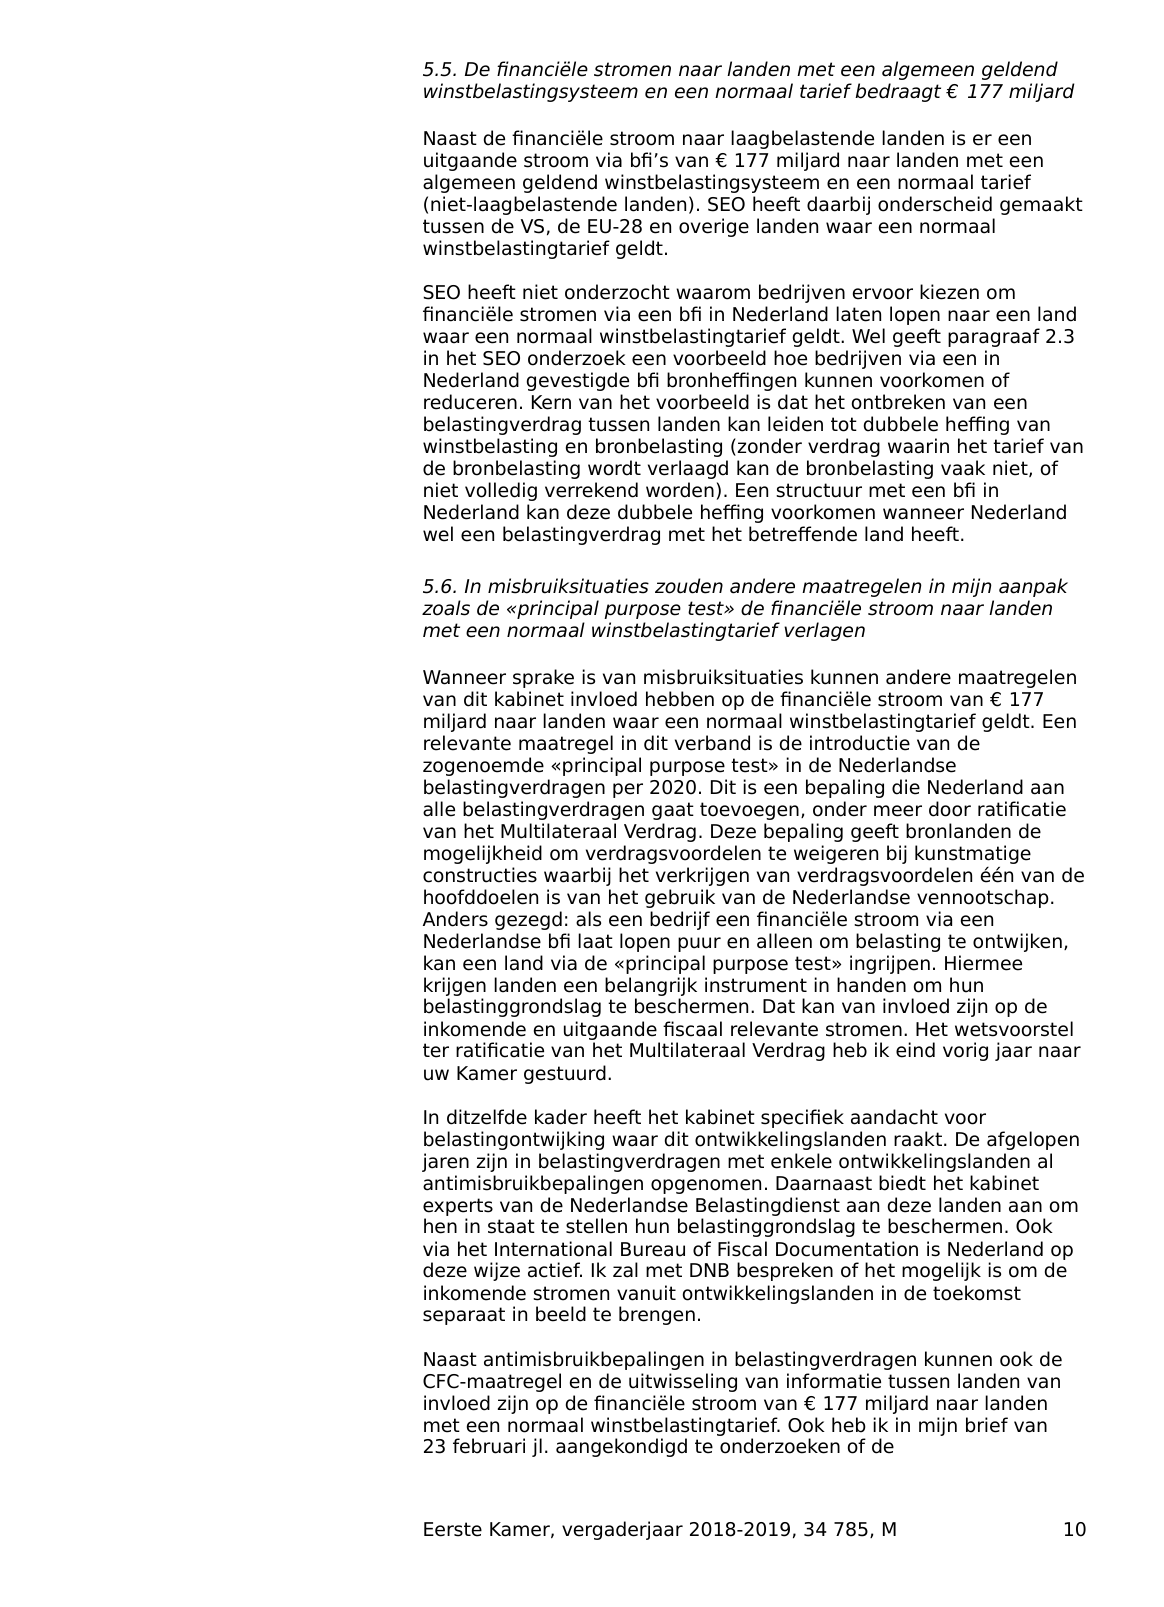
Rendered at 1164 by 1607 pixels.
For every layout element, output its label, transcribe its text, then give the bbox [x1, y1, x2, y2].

subtitle 5.5. De financiële stromen naar landen met een algemeen geldend winstbelastingsysteem en een normaal tarief bedraagt € 177 miljard [422, 59, 1087, 103]
subtitle 5.6. In misbruiksituaties zouden andere maatregelen in mijn aanpak zoals de «principal purpose test» de financiële stroom naar landen met een normaal winstbelastingtarief verlagen [422, 576, 1087, 642]
text Wanneer sprake is van misbruiksituaties kunnen andere maatregelen van dit kabinet invloed hebben op de financiële stroom van € 177 miljard naar landen waar een normaal winstbelastingtarief geldt. Een relevante maatregel in dit verband is de introductie van de zogenoemde «principal purpose test» in de Nederlandse belastingverdragen per 2020. Dit is een bepaling die Nederland aan alle belastingverdragen gaat toevoegen, onder meer door ratificatie van het Multilateraal Verdrag. Deze bepaling geeft bronlanden de mogelijkheid om verdragsvoordelen te weigeren bij kunstmatige constructies waarbij het verkrijgen van verdragsvoordelen één van de hoofddoelen is van het gebruik van de Nederlandse vennootschap. Anders gezegd: als een bedrijf een financiële stroom via een Nederlandse bfi laat lopen puur en alleen om belasting te ontwijken, kan een land via de «principal purpose test» ingrijpen. Hiermee krijgen landen een belangrijk instrument in handen om hun belastinggrondslag te beschermen. Dat kan van invloed zijn op de inkomende en uitgaande fiscaal relevante stromen. Het wetsvoorstel ter ratificatie van het Multilateraal Verdrag heb ik eind vorig jaar naar uw Kamer gestuurd. [422, 667, 1087, 1084]
text Naast antimisbruikbepalingen in belastingverdragen kunnen ook de CFC-maatregel en de uitwisseling van informatie tussen landen van invloed zijn op de financiële stroom van € 177 miljard naar landen met een normaal winstbelastingtarief. Ook heb ik in mijn brief van 23 februari jl. aangekondigd te onderzoeken of de [422, 1348, 1087, 1458]
text Naast de financiële stroom naar laagbelastende landen is er een uitgaande stroom via bfi’s van € 177 miljard naar landen met een algemeen geldend winstbelastingsysteem en een normaal tarief (niet-laagbelastende landen). SEO heeft daarbij onderscheid gemaakt tussen de VS, de EU-28 en overige landen waar een normaal winstbelastingtarief geldt. [422, 128, 1087, 260]
text In ditzelfde kader heeft het kabinet specifiek aandacht voor belastingontwijking waar dit ontwikkelingslanden raakt. De afgelopen jaren zijn in belastingverdragen met enkele ontwikkelingslanden al antimisbruikbepalingen opgenomen. Daarnaast biedt het kabinet experts van de Nederlandse Belastingdienst aan deze landen aan om hen in staat te stellen hun belastinggrondslag te beschermen. Ook via het International Bureau of Fiscal Documentation is Nederland op deze wijze actief. Ik zal met DNB bespreken of het mogelijk is om de inkomende stromen vanuit ontwikkelingslanden in de toekomst separaat in beeld te brengen. [422, 1107, 1087, 1326]
text SEO heeft niet onderzocht waarom bedrijven ervoor kiezen om financiële stromen via een bfi in Nederland laten lopen naar een land waar een normaal winstbelastingtarief geldt. Wel geeft paragraaf 2.3 in het SEO onderzoek een voorbeeld hoe bedrijven via een in Nederland gevestigde bfi bronheffingen kunnen voorkomen of reduceren. Kern van het voorbeeld is dat het ontbreken van een belastingverdrag tussen landen kan leiden tot dubbele heffing van winstbelasting en bronbelasting (zonder verdrag waarin het tarief van de bronbelasting wordt verlaagd kan de bronbelasting vaak niet, of niet volledig verrekend worden). Een structuur met een bfi in Nederland kan deze dubbele heffing voorkomen wanneer Nederland wel een belastingverdrag met het betreffende land heeft. [422, 282, 1087, 546]
